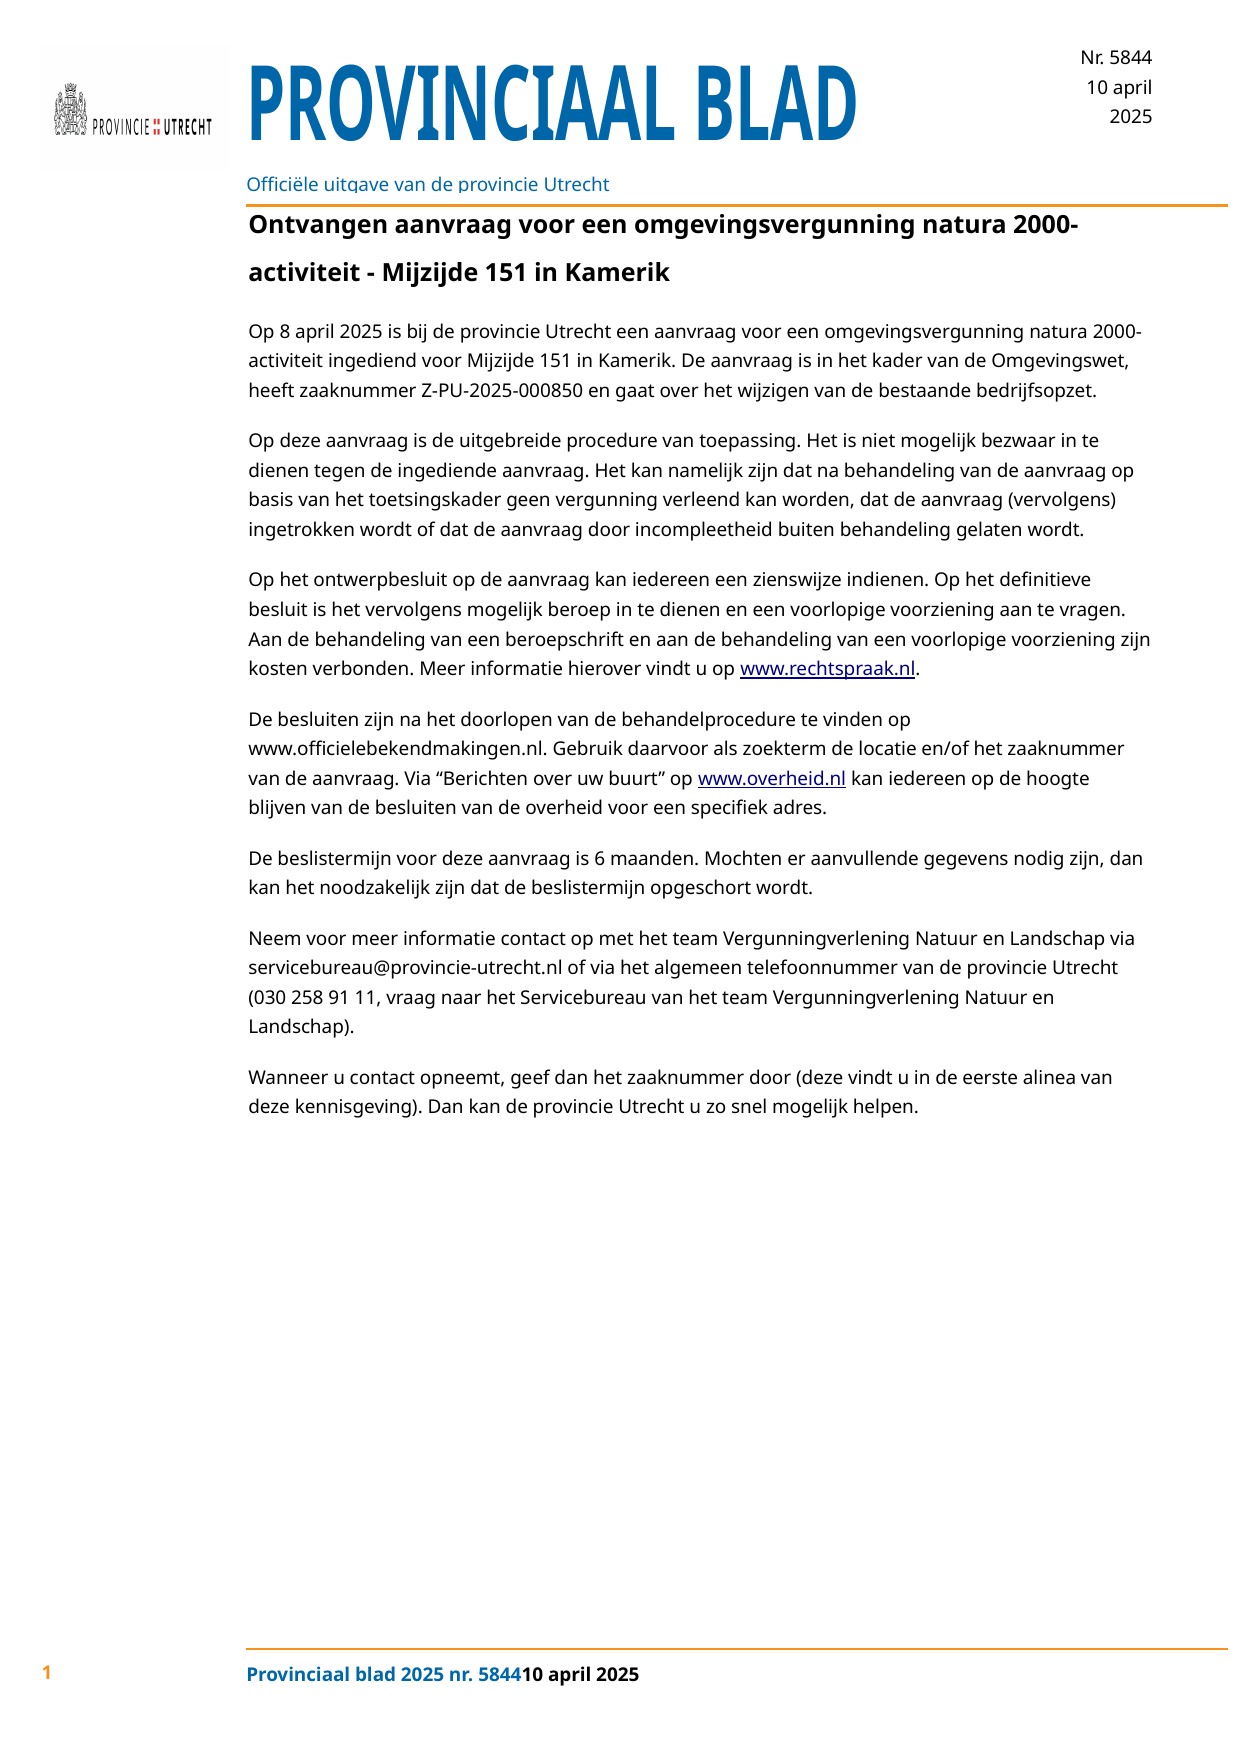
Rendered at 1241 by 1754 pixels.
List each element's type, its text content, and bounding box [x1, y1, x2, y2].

text Op 8 april 2025 is bij de provincie Utrecht een aanvraag voor een omgevingsvergunning natura 2000-activiteit ingediend voor Mijzijde 151 in Kamerik. De aanvraag is in het kader van de Omgevingswet, heeft zaaknummer Z-PU-2025-000850 en gaat over het wijzigen van de bestaande bedrijfsopzet. [248, 318, 1152, 403]
text Op deze aanvraag is de uitgebreide procedure van toepassing. Het is niet mogelijk bezwaar in te dienen tegen de ingediende aanvraag. Het kan namelijk zijn dat na behandeling van de aanvraag op basis van het toetsingskader geen vergunning verleend kan worden, dat de aanvraag (vervolgens) ingetrokken wordt of dat de aanvraag door incompleetheid buiten behandeling gelaten wordt. [248, 427, 1152, 542]
text Ontvangen aanvraag voor een omgevingsvergunning natura 2000-activiteit - Mijzijde 151 in Kamerik [248, 207, 1152, 288]
text Wanneer u contact opneemt, geef dan het zaaknummer door (deze vindt u in de eerste alinea van deze kennisgeving). Dan kan de provincie Utrecht u zo snel mogelijk helpen. [248, 1064, 1152, 1119]
text De besluiten zijn na het doorlopen van de behandelprocedure te vinden op www.officielebekendmakingen.nl. Gebruik daarvoor als zoekterm de locatie en/of het zaaknummer van de aanvraag. Via “Berichten over uw buurt” op www.overheid.nl kan iedereen op de hoogte blijven van de besluiten van de overheid voor een specifiek adres. [248, 706, 1152, 820]
text De beslistermijn voor deze aanvraag is 6 maanden. Mochten er aanvullende gegevens nodig zijn, dan kan het noodzakelijk zijn dat de beslistermijn opgeschort wordt. [248, 845, 1152, 900]
text Op het ontwerpbesluit op de aanvraag kan iedereen een zienswijze indienen. Op het definitieve besluit is het vervolgens mogelijk beroep in te dienen en een voorlopige voorziening aan te vragen. Aan de behandeling van een beroepschrift en aan de behandeling van een voorlopige voorziening zijn kosten verbonden. Meer informatie hierover vindt u op www.rechtspraak.nl. [248, 567, 1152, 681]
picture [41, 47, 231, 172]
text Neem voor meer informatie contact op met het team Vergunningverlening Natuur en Landschap via servicebureau@provincie-utrecht.nl of via het algemeen telefoonnummer van de provincie Utrecht (030 258 91 11, vraag naar het Servicebureau van het team Vergunningverlening Natuur en Landschap). [248, 925, 1152, 1039]
